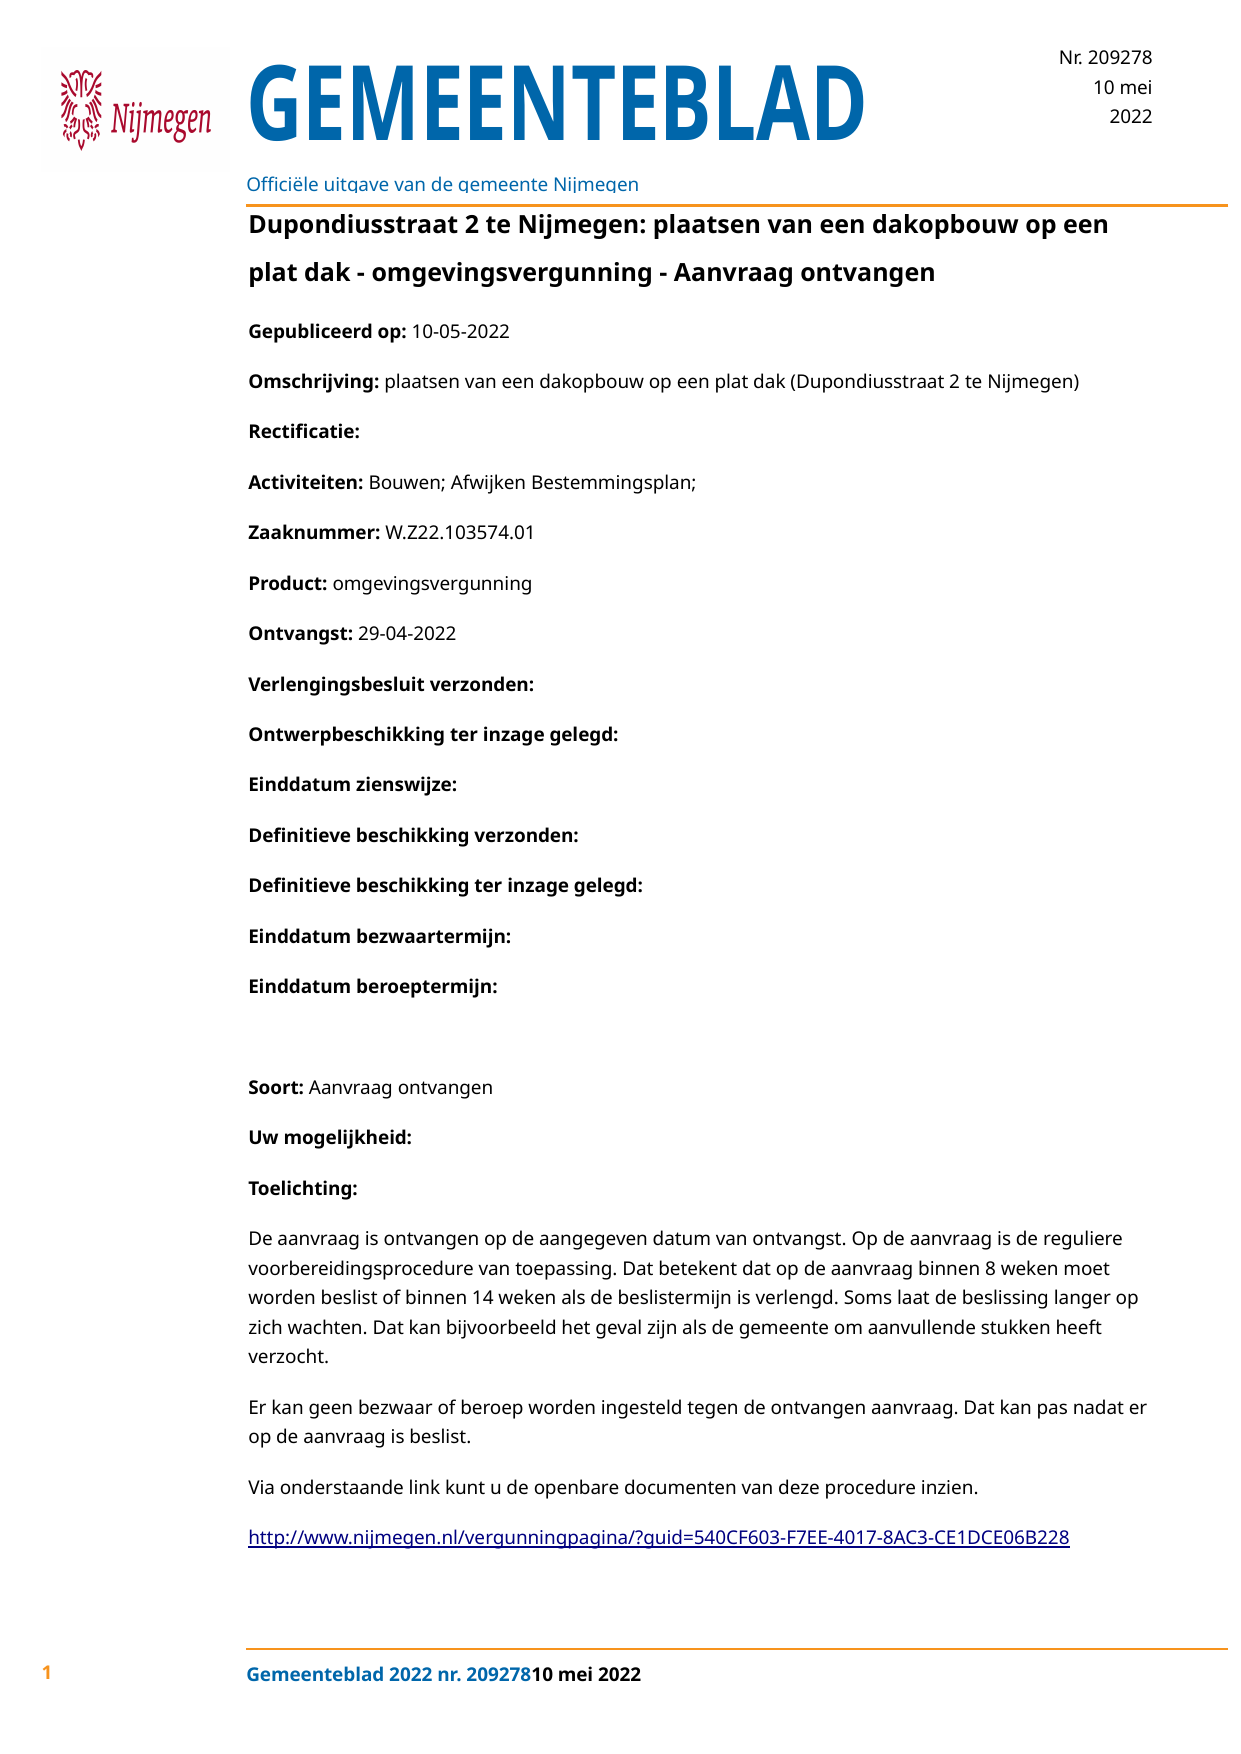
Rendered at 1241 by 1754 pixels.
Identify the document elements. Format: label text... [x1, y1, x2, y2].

text Einddatum beroeptermijn: [248, 973, 1152, 999]
text Via onderstaande link kunt u de openbare documenten van deze procedure inzien. [248, 1474, 1152, 1500]
text Product: omgevingsvergunning [248, 570, 1152, 596]
text Rectificatie: [248, 419, 1152, 444]
text Definitieve beschikking ter inzage gelegd: [248, 872, 1152, 898]
text Ontvangst: 29-04-2022 [248, 620, 1152, 646]
text Zaaknummer: W.Z22.103574.01 [248, 519, 1152, 545]
text http://www.nijmegen.nl/vergunningpagina/?guid=540CF603-F7EE-4017-8AC3-CE1DCE06B228 [248, 1524, 1152, 1550]
text Einddatum bezwaartermijn: [248, 923, 1152, 949]
text Toelichting: [248, 1175, 1152, 1201]
picture [41, 47, 231, 172]
text Er kan geen bezwaar of beroep worden ingesteld tegen de ontvangen aanvraag. Dat kan pas nadat er op de aanvraag is beslist. [248, 1394, 1152, 1449]
text Soort: Aanvraag ontvangen [248, 1074, 1152, 1100]
text Uw mogelijkheid: [248, 1124, 1152, 1150]
text Definitieve beschikking verzonden: [248, 822, 1152, 848]
text Omschrijving: plaatsen van een dakopbouw op een plat dak (Dupondiusstraat 2 te Nijmegen) [248, 368, 1152, 394]
text Gepubliceerd op: 10-05-2022 [248, 318, 1152, 344]
text De aanvraag is ontvangen op de aangegeven datum van ontvangst. Op de aanvraag is de reguliere voorbereidingsprocedure van toepassing. Dat betekent dat op de aanvraag binnen 8 weken moet worden beslist of binnen 14 weken als de beslistermijn is verlengd. Soms laat de beslissing langer op zich wachten. Dat kan bijvoorbeeld het geval zijn als de gemeente om aanvullende stukken heeft verzocht. [248, 1225, 1152, 1369]
text Ontwerpbeschikking ter inzage gelegd: [248, 721, 1152, 747]
text Dupondiusstraat 2 te Nijmegen: plaatsen van een dakopbouw op een plat dak - omgevingsvergunning - Aanvraag ontvangen [248, 207, 1152, 288]
text Activiteiten: Bouwen; Afwijken Bestemmingsplan; [248, 469, 1152, 495]
text Verlengingsbesluit verzonden: [248, 671, 1152, 697]
text Einddatum zienswijze: [248, 772, 1152, 797]
